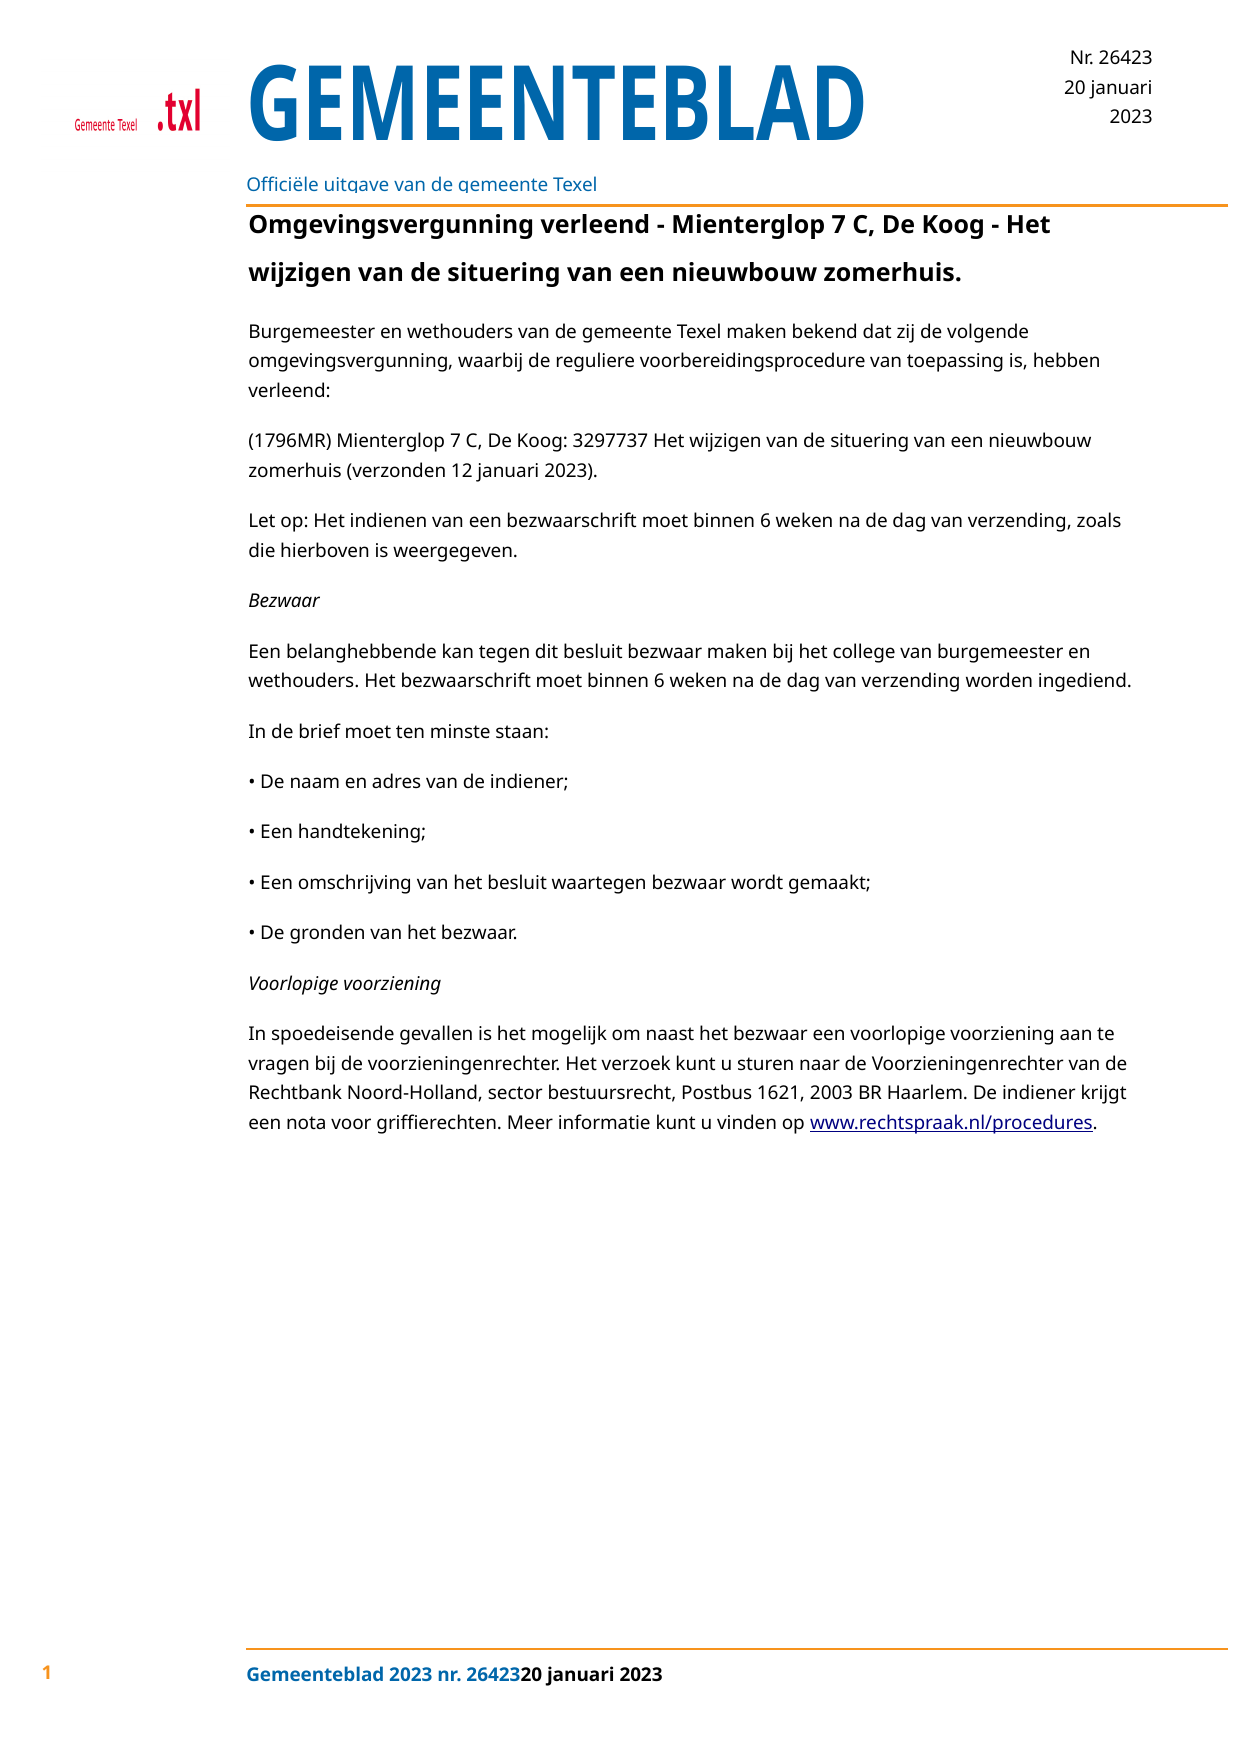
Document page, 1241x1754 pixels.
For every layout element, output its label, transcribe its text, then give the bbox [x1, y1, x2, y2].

text • Een omschrijving van het besluit waartegen bezwaar wordt gemaakt; [248, 869, 1152, 895]
text In spoedeisende gevallen is het mogelijk om naast het bezwaar een voorlopige voorziening aan te vragen bij de voorzieningenrechter. Het verzoek kunt u sturen naar de Voorzieningenrechter van de Rechtbank Noord-Holland, sector bestuursrecht, Postbus 1621, 2003 BR Haarlem. De indiener krijgt een nota voor griffierechten. Meer informatie kunt u vinden op www.rechtspraak.nl/procedures. [248, 1020, 1152, 1135]
picture [41, 47, 231, 172]
text Bezwaar [248, 587, 1152, 613]
text • Een handtekening; [248, 819, 1152, 844]
text In de brief moet ten minste staan: [248, 718, 1152, 744]
text • De gronden van het bezwaar. [248, 919, 1152, 945]
text Voorlopige voorziening [248, 970, 1152, 996]
text Let op: Het indienen van een bezwaarschrift moet binnen 6 weken na de dag van verzending, zoals die hierboven is weergegeven. [248, 507, 1152, 563]
text (1796MR) Mienterglop 7 C, De Koog: 3297737 Het wijzigen van de situering van een nieuwbouw zomerhuis (verzonden 12 januari 2023). [248, 427, 1152, 483]
text Omgevingsvergunning verleend - Mienterglop 7 C, De Koog - Het wijzigen van de situering van een nieuwbouw zomerhuis. [248, 207, 1152, 288]
text Een belanghebbende kan tegen dit besluit bezwaar maken bij het college van burgemeester en wethouders. Het bezwaarschrift moet binnen 6 weken na de dag van verzending worden ingediend. [248, 638, 1152, 693]
text • De naam en adres van de indiener; [248, 768, 1152, 794]
text Burgemeester en wethouders van de gemeente Texel maken bekend dat zij de volgende omgevingsvergunning, waarbij de reguliere voorbereidingsprocedure van toepassing is, hebben verleend: [248, 318, 1152, 403]
